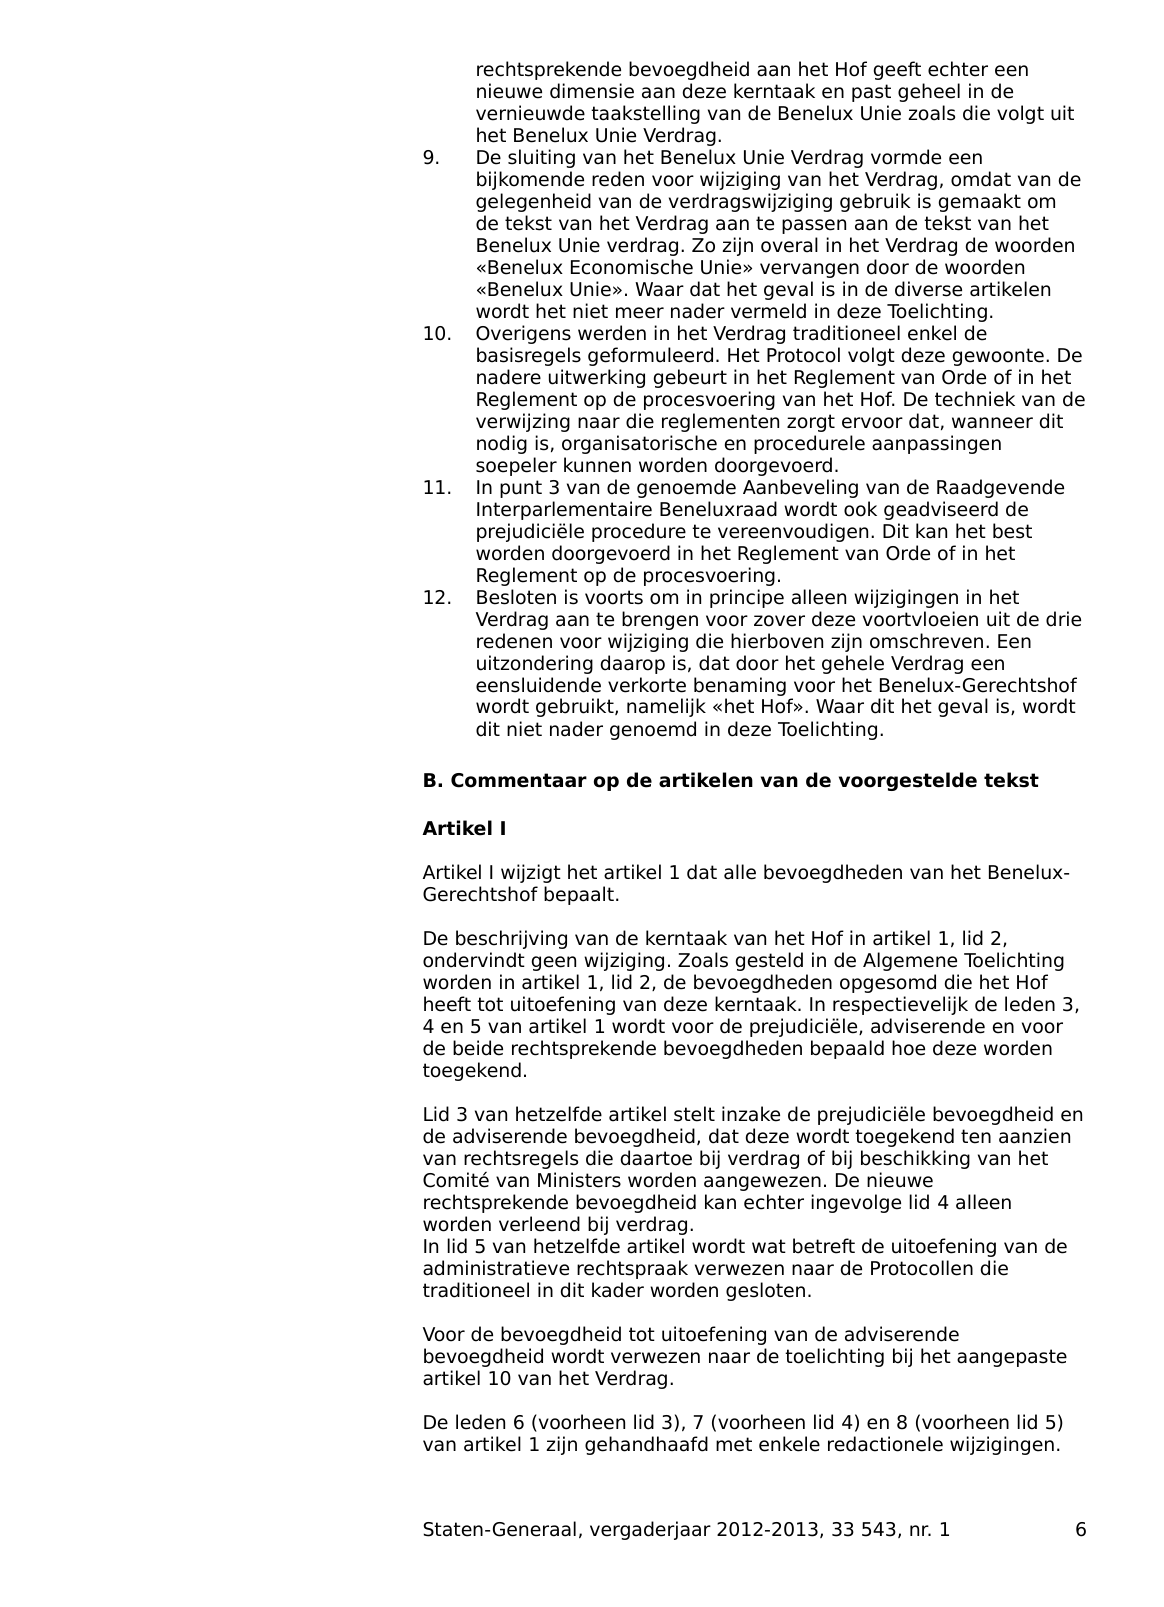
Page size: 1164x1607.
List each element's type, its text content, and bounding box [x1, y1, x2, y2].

text Voor de bevoegdheid tot uitoefening van de adviserende bevoegdheid wordt verwezen naar de toelichting bij het aangepaste artikel 10 van het Verdrag. [422, 1324, 1087, 1390]
text De beschrijving van de kerntaak van het Hof in artikel 1, lid 2, ondervindt geen wijziging. Zoals gesteld in de Algemene Toelichting worden in artikel 1, lid 2, de bevoegdheden opgesomd die het Hof heeft tot uitoefening van deze kerntaak. In respectievelijk de leden 3, 4 en 5 van artikel 1 wordt voor de prejudiciële, adviserende en voor de beide rechtsprekende bevoegdheden bepaald hoe deze worden toegekend. [422, 928, 1087, 1082]
text 10. Overigens werden in het Verdrag traditioneel enkel de basisregels geformuleerd. Het Protocol volgt deze gewoonte. De nadere uitwerking gebeurt in het Reglement van Orde of in het Reglement op de procesvoering van het Hof. De techniek van de verwijzing naar die reglementen zorgt ervoor dat, wanneer dit nodig is, organisatorische en procedurele aanpassingen soepeler kunnen worden doorgevoerd. [422, 323, 1087, 477]
text Lid 3 van hetzelfde artikel stelt inzake de prejudiciële bevoegdheid en de adviserende bevoegdheid, dat deze wordt toegekend ten aanzien van rechtsregels die daartoe bij verdrag of bij beschikking van het Comité van Ministers worden aangewezen. De nieuwe rechtsprekende bevoegdheid kan echter ingevolge lid 4 alleen worden verleend bij verdrag. [422, 1104, 1087, 1236]
text In lid 5 van hetzelfde artikel wordt wat betreft de uitoefening van de administratieve rechtspraak verwezen naar de Protocollen die traditioneel in dit kader worden gesloten. [422, 1236, 1087, 1302]
subtitle B. Commentaar op de artikelen van de voorgestelde tekst [422, 770, 1087, 792]
text rechtsprekende bevoegdheid aan het Hof geeft echter een nieuwe dimensie aan deze kerntaak en past geheel in de vernieuwde taakstelling van de Benelux Unie zoals die volgt uit het Benelux Unie Verdrag. [422, 59, 1087, 147]
text Artikel I wijzigt het artikel 1 dat alle bevoegdheden van het Benelux-Gerechtshof bepaalt. [422, 862, 1087, 906]
subtitle Artikel I [422, 817, 1087, 839]
text 9. De sluiting van het Benelux Unie Verdrag vormde een bijkomende reden voor wijziging van het Verdrag, omdat van de gelegenheid van de verdragswijziging gebruik is gemaakt om de tekst van het Verdrag aan te passen aan de tekst van het Benelux Unie verdrag. Zo zijn overal in het Verdrag de woorden «Benelux Economische Unie» vervangen door de woorden «Benelux Unie». Waar dat het geval is in de diverse artikelen wordt het niet meer nader vermeld in deze Toelichting. [422, 147, 1087, 323]
text De leden 6 (voorheen lid 3), 7 (voorheen lid 4) en 8 (voorheen lid 5) van artikel 1 zijn gehandhaafd met enkele redactionele wijzigingen. [422, 1412, 1087, 1456]
text 11. In punt 3 van de genoemde Aanbeveling van de Raadgevende Interparlementaire Beneluxraad wordt ook geadviseerd de prejudiciële procedure te vereenvoudigen. Dit kan het best worden doorgevoerd in het Reglement van Orde of in het Reglement op de procesvoering. [422, 477, 1087, 587]
text 12. Besloten is voorts om in principe alleen wijzigingen in het Verdrag aan te brengen voor zover deze voortvloeien uit de drie redenen voor wijziging die hierboven zijn omschreven. Een uitzondering daarop is, dat door het gehele Verdrag een eensluidende verkorte benaming voor het Benelux-Gerechtshof wordt gebruikt, namelijk «het Hof». Waar dit het geval is, wordt dit niet nader genoemd in deze Toelichting. [422, 587, 1087, 740]
